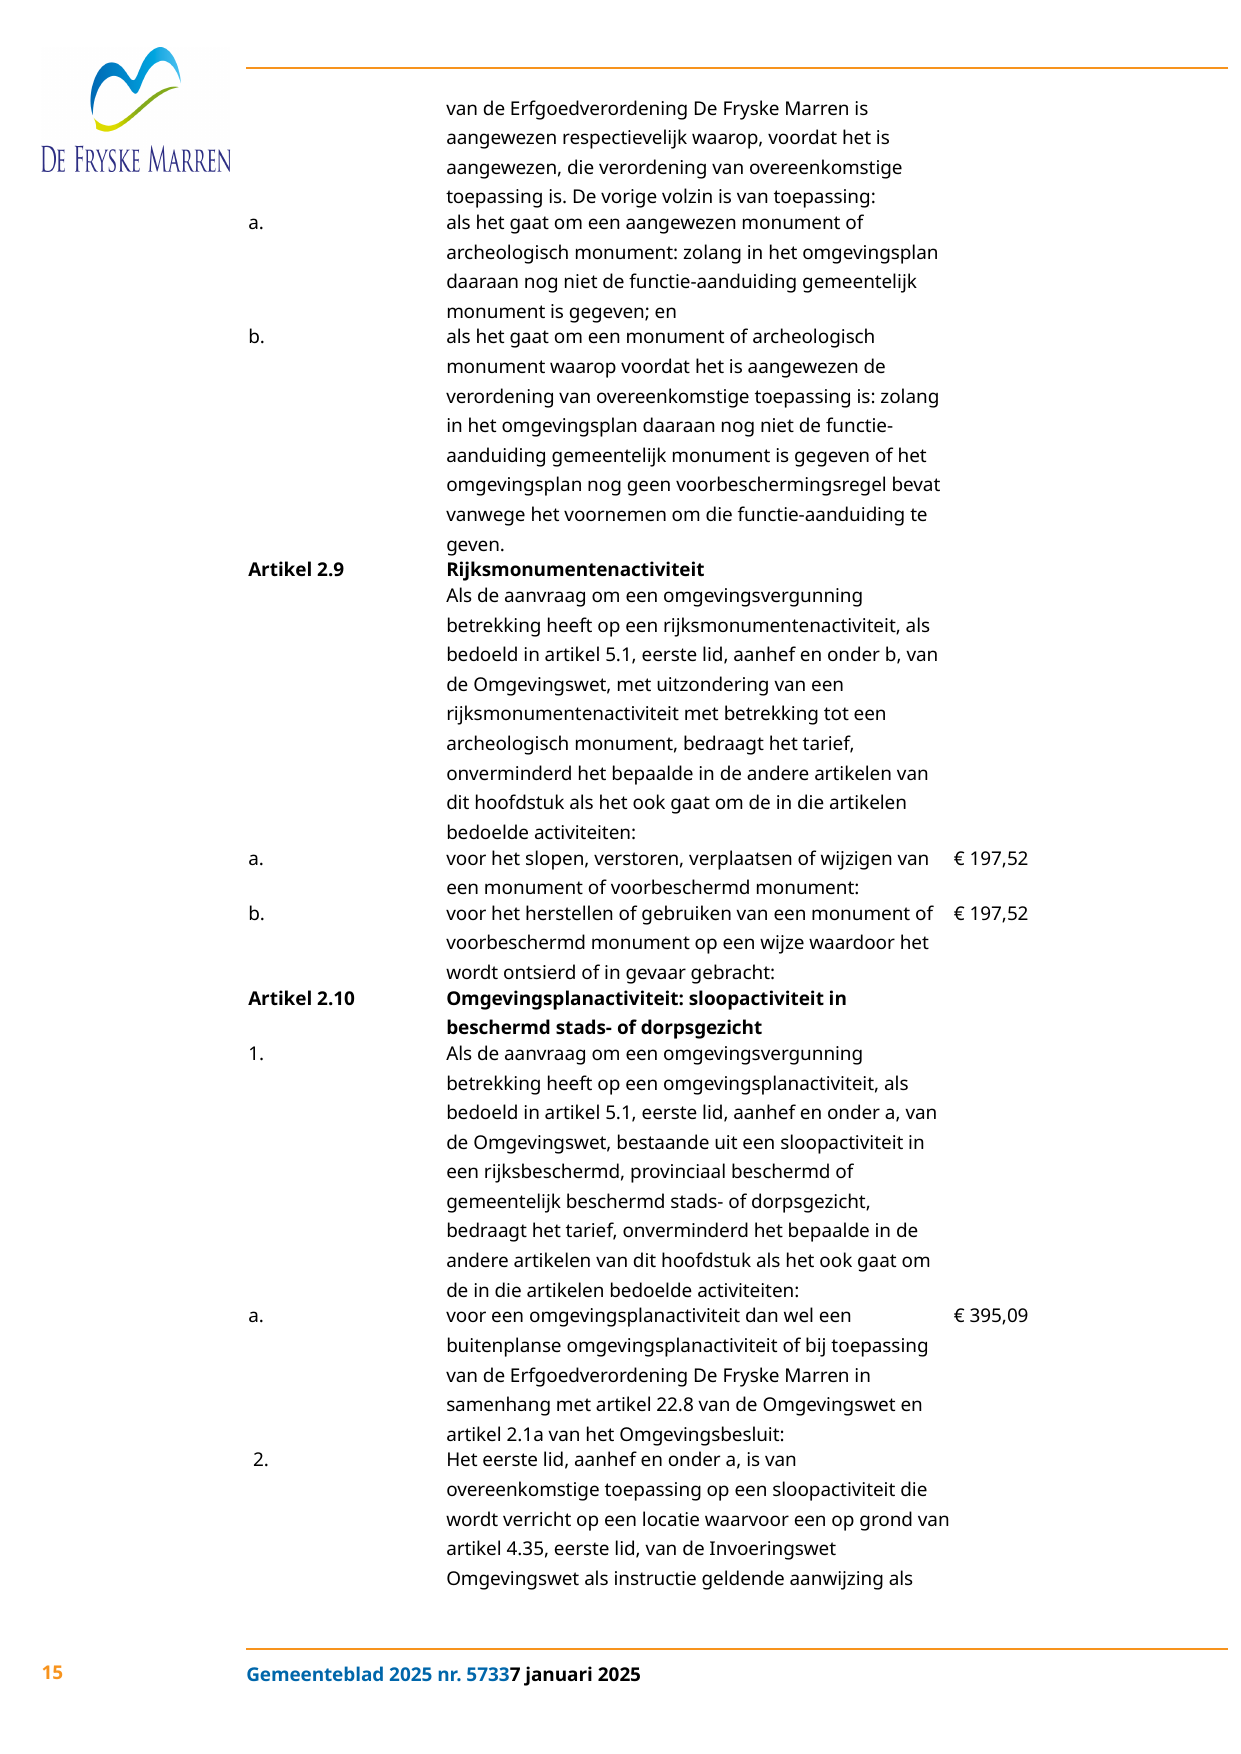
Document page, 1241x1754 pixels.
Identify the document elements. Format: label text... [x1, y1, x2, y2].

table_cell 1. [248, 1040, 446, 1303]
table_cell € 197,52 [954, 900, 1152, 985]
table_cell Rijksmonumentenactiviteit [446, 557, 954, 582]
table_cell a. [248, 845, 446, 900]
table_cell [954, 95, 1152, 209]
table_cell b. [248, 900, 446, 985]
table_cell Omgevingsplanactiviteit: sloopactiviteit in beschermd stads- of dorpsgezicht [446, 985, 954, 1040]
table_cell a. [248, 209, 446, 324]
table_cell als het gaat om een aangewezen monument of archeologisch monument: zolang in het omgevingsplan daaraan nog niet de functie-aanduiding gemeentelijk monument is gegeven; en [446, 209, 954, 324]
table_cell [954, 209, 1152, 324]
table_cell Als de aanvraag om een omgevingsvergunning betrekking heeft op een rijksmonumentenactiviteit, als bedoeld in artikel 5.1, eerste lid, aanhef en onder b, van de Omgevingswet, met uitzondering van een rijksmonumentenactiviteit met betrekking tot een archeologisch monument, bedraagt het tarief, onverminderd het bepaalde in de andere artikelen van dit hoofdstuk als het ook gaat om de in die artikelen bedoelde activiteiten: [446, 582, 954, 845]
table_cell Als de aanvraag om een omgevingsvergunning betrekking heeft op een omgevingsplanactiviteit, als bedoeld in artikel 5.1, eerste lid, aanhef en onder a, van de Omgevingswet, bestaande uit een sloopactiviteit in een rijksbeschermd, provinciaal beschermd of gemeentelijk beschermd stads- of dorpsgezicht, bedraagt het tarief, onverminderd het bepaalde in de andere artikelen van dit hoofdstuk als het ook gaat om de in die artikelen bedoelde activiteiten: [446, 1040, 954, 1303]
table_cell van de Erfgoedverordening De Fryske Marren is aangewezen respectievelijk waarop, voordat het is aangewezen, die verordening van overeenkomstige toepassing is. De vorige volzin is van toepassing: [446, 95, 954, 209]
table_cell 2. [248, 1447, 446, 1591]
table_cell a. [248, 1303, 446, 1447]
table_cell [954, 1040, 1152, 1303]
table_cell als het gaat om een monument of archeologisch monument waarop voordat het is aangewezen de verordening van overeenkomstige toepassing is: zolang in het omgevingsplan daaraan nog niet de functie-aanduiding gemeentelijk monument is gegeven of het omgevingsplan nog geen voorbeschermingsregel bevat vanwege het voornemen om die functie-aanduiding te geven. [446, 324, 954, 557]
table_cell Het eerste lid, aanhef en onder a, is van overeenkomstige toepassing op een sloopactiviteit die wordt verricht op een locatie waarvoor een op grond van artikel 4.35, eerste lid, van de Invoeringswet Omgevingswet als instructie geldende aanwijzing als [446, 1447, 954, 1591]
table_cell [248, 95, 446, 209]
table_cell [954, 1447, 1152, 1591]
table_cell Artikel 2.10 [248, 985, 446, 1040]
table_cell [954, 324, 1152, 557]
table_cell voor een omgevingsplanactiviteit dan wel een buitenplanse omgevingsplanactiviteit of bij toepassing van de Erfgoedverordening De Fryske Marren in samenhang met artikel 22.8 van de Omgevingswet en artikel 2.1a van het Omgevingsbesluit: [446, 1303, 954, 1447]
picture [41, 47, 231, 172]
table_cell voor het herstellen of gebruiken van een monument of voorbeschermd monument op een wijze waardoor het wordt ontsierd of in gevaar gebracht: [446, 900, 954, 985]
table_cell voor het slopen, verstoren, verplaatsen of wijzigen van een monument of voorbeschermd monument: [446, 845, 954, 900]
table_cell Artikel 2.9 [248, 557, 446, 582]
table_cell [248, 582, 446, 845]
table_cell € 197,52 [954, 845, 1152, 900]
table_cell € 395,09 [954, 1303, 1152, 1447]
table_cell [954, 557, 1152, 582]
table_cell [954, 582, 1152, 845]
table_cell [954, 985, 1152, 1040]
table_cell b. [248, 324, 446, 557]
